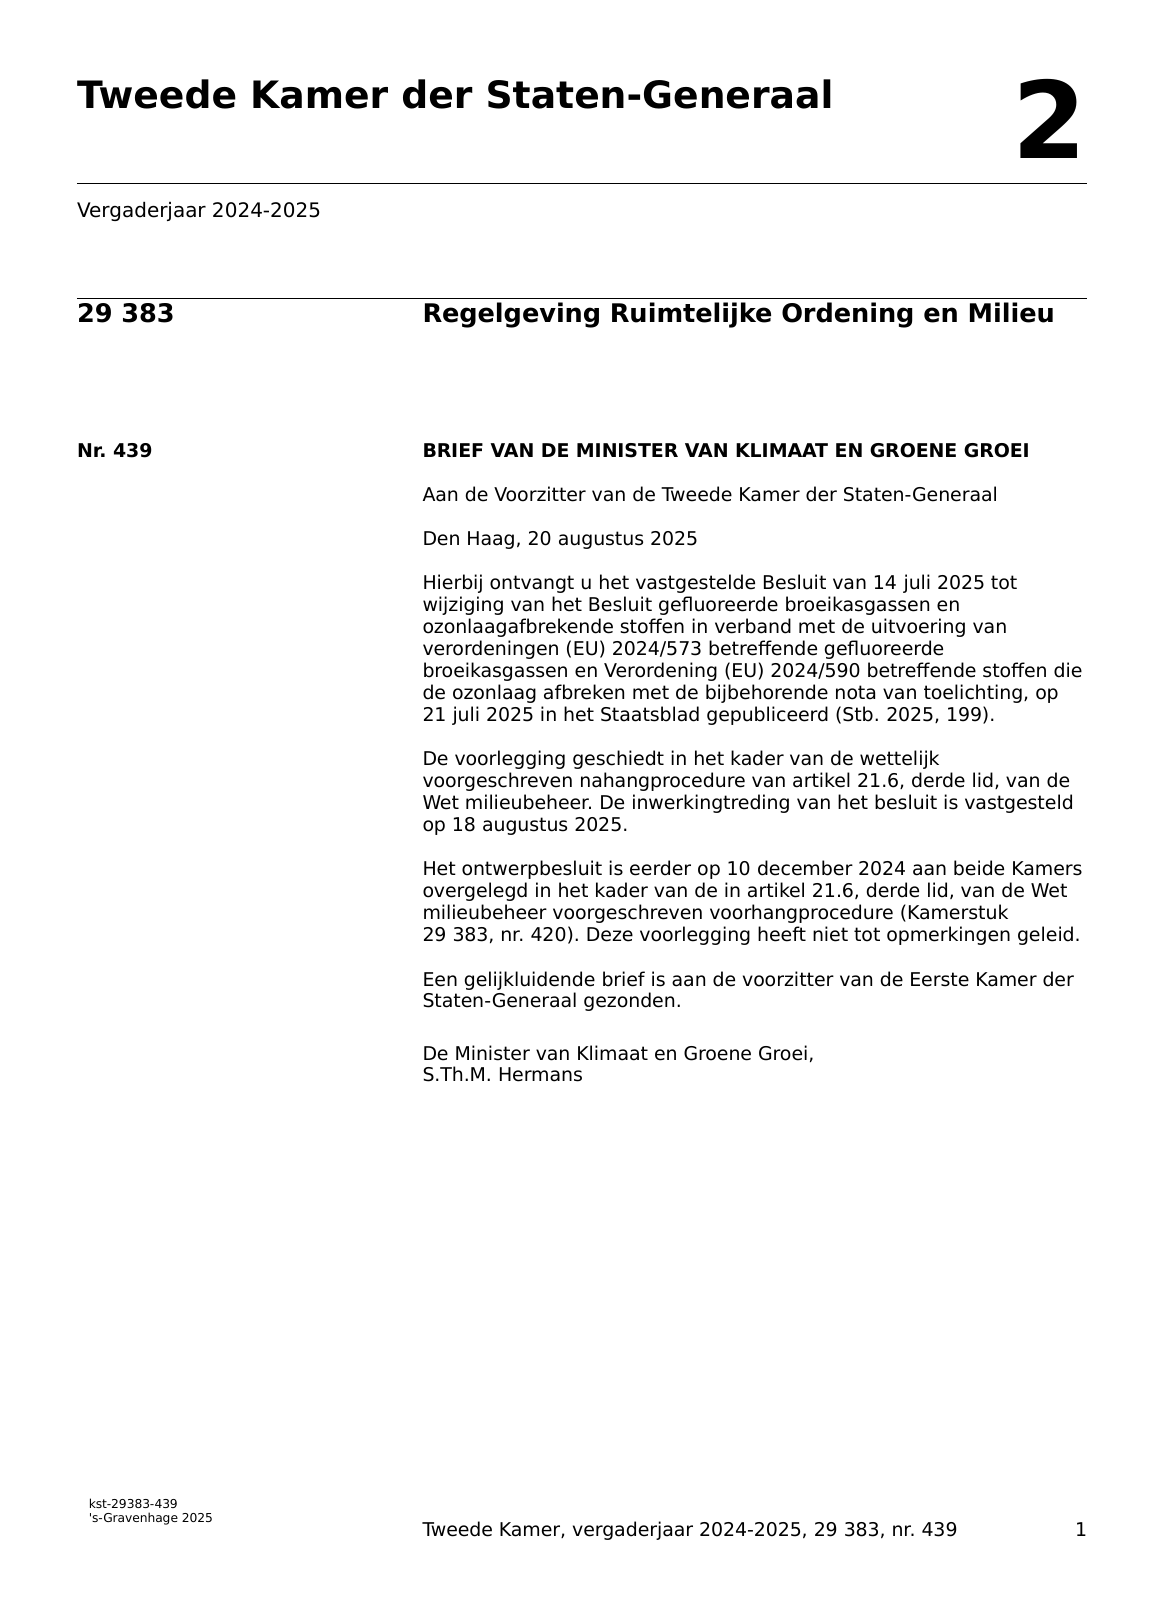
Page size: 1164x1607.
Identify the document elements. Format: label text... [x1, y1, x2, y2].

table_cell Vergaderjaar 2024-2025 [77, 184, 1087, 298]
text De Minister van Klimaat en Groene Groei, S.Th.M. Hermans [422, 1042, 1087, 1086]
subtitle 29 383 Regelgeving Ruimtelijke Ordening en Milieu [77, 299, 1087, 329]
text Den Haag, 20 augustus 2025 [422, 528, 1087, 550]
text Een gelijkluidende brief is aan de voorzitter van de Eerste Kamer der Staten-Generaal gezonden. [422, 968, 1087, 1012]
text Het ontwerpbesluit is eerder op 10 december 2024 aan beide Kamers overgelegd in het kader van de in artikel 21.6, derde lid, van de Wet milieubeheer voorgeschreven voorhangprocedure (Kamerstuk 29 383, nr. 420). Deze voorlegging heeft niet tot opmerkingen geleid. [422, 858, 1087, 946]
table_header 2 [886, 59, 1087, 183]
table_header Tweede Kamer der Staten-Generaal [77, 59, 886, 183]
text 's-Gravenhage 2025 [88, 1511, 323, 1525]
text De voorlegging geschiedt in het kader van de wettelijk voorgeschreven nahangprocedure van artikel 21.6, derde lid, van de Wet milieubeheer. De inwerkingtreding van het besluit is vastgesteld op 18 augustus 2025. [422, 748, 1087, 836]
text Aan de Voorzitter van de Tweede Kamer der Staten-Generaal [422, 484, 1087, 506]
text Hierbij ontvangt u het vastgestelde Besluit van 14 juli 2025 tot wijziging van het Besluit gefluoreerde broeikasgassen en ozonlaagafbrekende stoffen in verband met de uitvoering van verordeningen (EU) 2024/573 betreffende gefluoreerde broeikasgassen en Verordening (EU) 2024/590 betreffende stoffen die de ozonlaag afbreken met de bijbehorende nota van toelichting, op 21 juli 2025 in het Staatsblad gepubliceerd (Stb. 2025, 199). [422, 572, 1087, 726]
subtitle Nr. 439 BRIEF VAN DE MINISTER VAN KLIMAAT EN GROENE GROEI [77, 440, 1087, 462]
text kst-29383-439 [88, 1497, 323, 1511]
